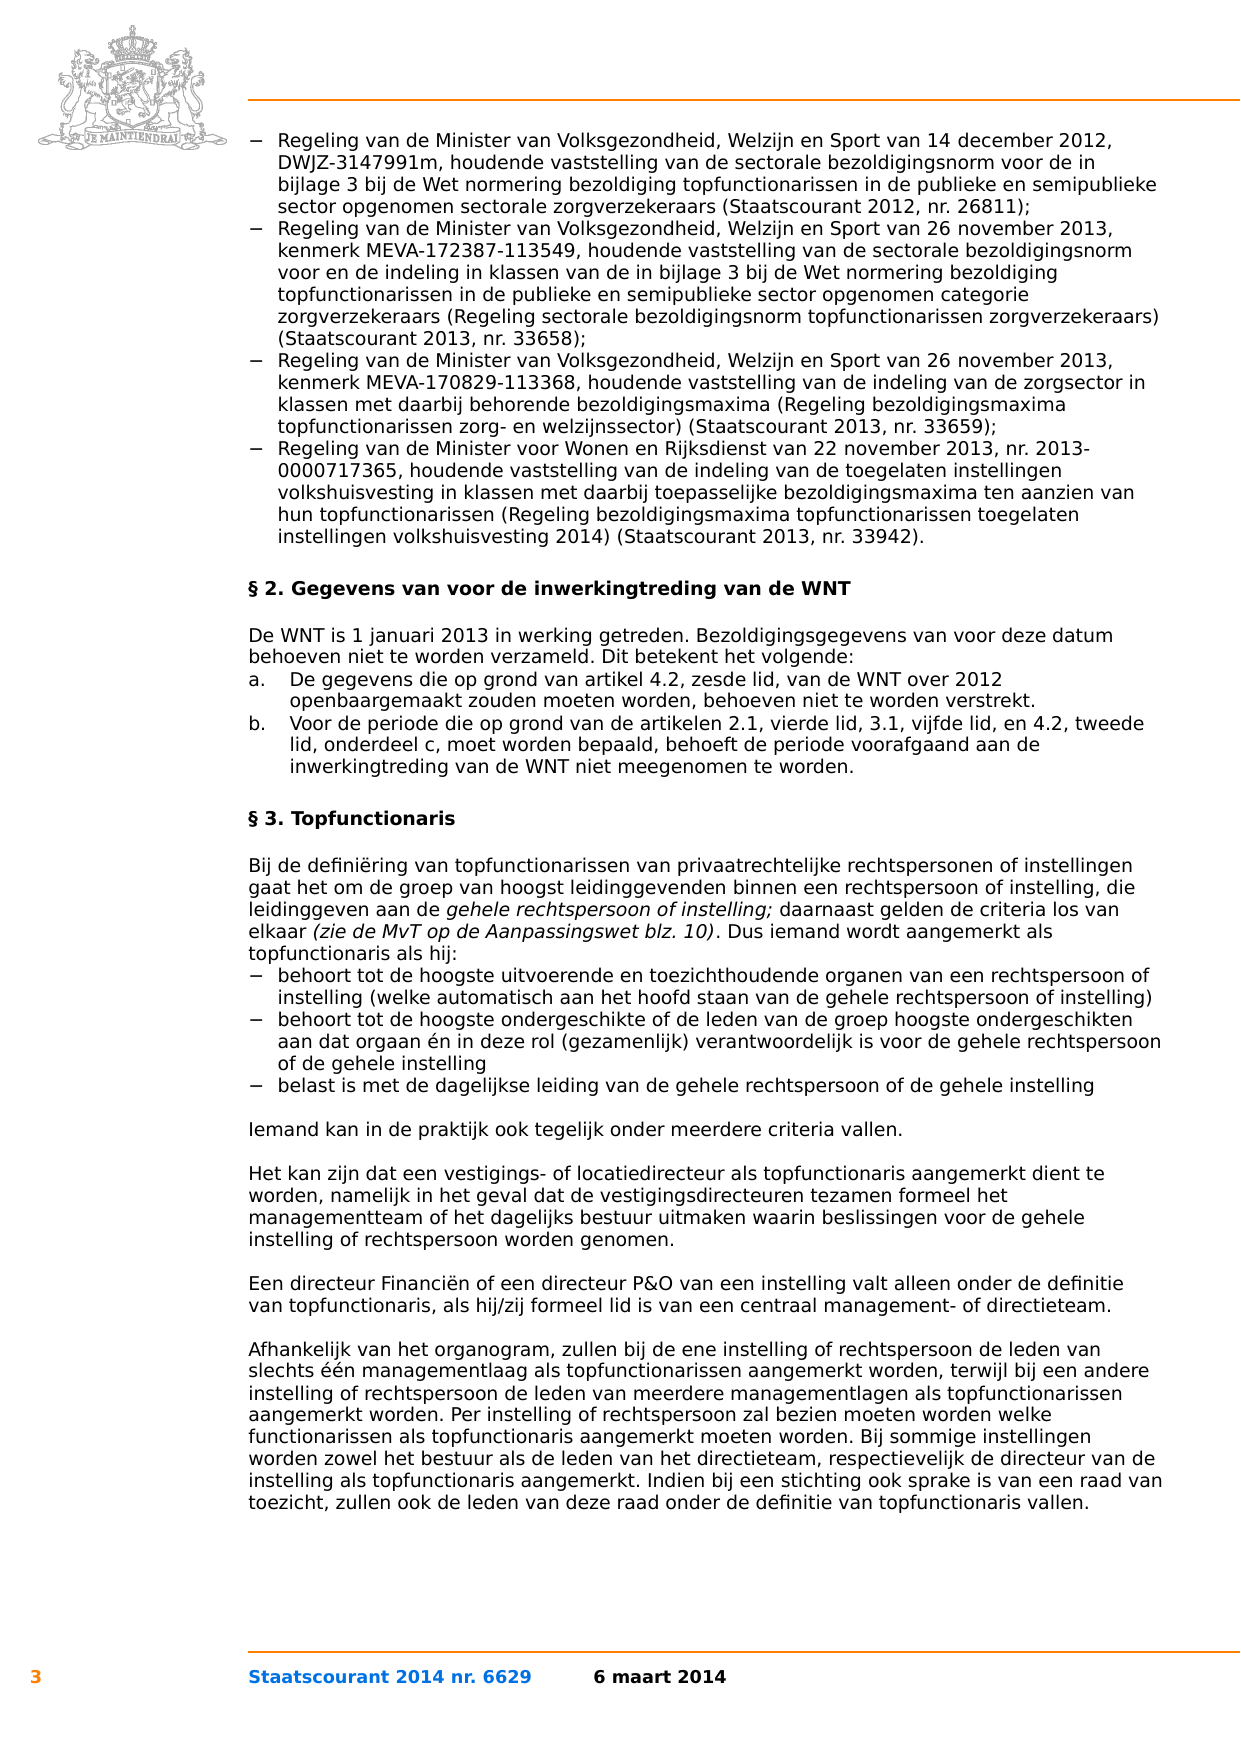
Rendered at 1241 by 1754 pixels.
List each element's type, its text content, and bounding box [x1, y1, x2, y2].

text − behoort tot de hoogste ondergeschikte of de leden van de groep hoogste ondergeschikten aan dat orgaan én in deze rol (gezamenlijk) verantwoordelijk is voor de gehele rechtspersoon of de gehele instelling [248, 1009, 1163, 1075]
text Bij de definiëring van topfunctionarissen van privaatrechtelijke rechtspersonen of instellingen gaat het om de groep van hoogst leidinggevenden binnen een rechtspersoon of instelling, die leidinggeven aan de gehele rechtspersoon of instelling; daarnaast gelden de criteria los van elkaar (zie de MvT op de Aanpassingswet blz. 10). Dus iemand wordt aangemerkt als topfunctionaris als hij: [248, 855, 1163, 965]
text − Regeling van de Minister van Volksgezondheid, Welzijn en Sport van 26 november 2013, kenmerk MEVA-170829-113368, houdende vaststelling van de indeling van de zorgsector in klassen met daarbij behorende bezoldigingsmaxima (Regeling bezoldigingsmaxima topfunctionarissen zorg- en welzijnssector) (Staatscourant 2013, nr. 33659); [248, 350, 1163, 438]
subtitle § 3. Topfunctionaris [248, 808, 1163, 830]
text − Regeling van de Minister van Volksgezondheid, Welzijn en Sport van 26 november 2013, kenmerk MEVA-172387-113549, houdende vaststelling van de sectorale bezoldigingsnorm voor en de indeling in klassen van de in bijlage 3 bij de Wet normering bezoldiging topfunctionarissen in de publieke en semipublieke sector opgenomen categorie zorgverzekeraars (Regeling sectorale bezoldigingsnorm topfunctionarissen zorgverzekeraars) (Staatscourant 2013, nr. 33658); [248, 218, 1163, 350]
text − Regeling van de Minister van Volksgezondheid, Welzijn en Sport van 14 december 2012, DWJZ-3147991m, houdende vaststelling van de sectorale bezoldigingsnorm voor de in bijlage 3 bij de Wet normering bezoldiging topfunctionarissen in de publieke en semipublieke sector opgenomen sectorale zorgverzekeraars (Staatscourant 2012, nr. 26811); [248, 130, 1163, 218]
text b. Voor de periode die op grond van de artikelen 2.1, vierde lid, 3.1, vijfde lid, en 4.2, tweede lid, onderdeel c, moet worden bepaald, behoeft de periode voorafgaand aan de inwerkingtreding van de WNT niet meegenomen te worden. [248, 712, 1163, 778]
text Een directeur Financiën of een directeur P&O van een instelling valt alleen onder de definitie van topfunctionaris, als hij/zij formeel lid is van een centraal management- of directieteam. [248, 1273, 1163, 1317]
text Afhankelijk van het organogram, zullen bij de ene instelling of rechtspersoon de leden van slechts één managementlaag als topfunctionarissen aangemerkt worden, terwijl bij een andere instelling of rechtspersoon de leden van meerdere managementlagen als topfunctionarissen aangemerkt worden. Per instelling of rechtspersoon zal bezien moeten worden welke functionarissen als topfunctionaris aangemerkt moeten worden. Bij sommige instellingen worden zowel het bestuur als de leden van het directieteam, respectievelijk de directeur van de instelling als topfunctionaris aangemerkt. Indien bij een stichting ook sprake is van een raad van toezicht, zullen ook de leden van deze raad onder de definitie van topfunctionaris vallen. [248, 1338, 1163, 1514]
text Iemand kan in de praktijk ook tegelijk onder meerdere criteria vallen. [248, 1119, 1163, 1141]
picture [38, 25, 227, 150]
text De WNT is 1 januari 2013 in werking getreden. Bezoldigingsgegevens van voor deze datum behoeven niet te worden verzameld. Dit betekent het volgende: [248, 624, 1163, 668]
text Het kan zijn dat een vestigings- of locatiedirecteur als topfunctionaris aangemerkt dient te worden, namelijk in het geval dat de vestigingsdirecteuren tezamen formeel het managementteam of het dagelijks bestuur uitmaken waarin beslissingen voor de gehele instelling of rechtspersoon worden genomen. [248, 1163, 1163, 1251]
subtitle § 2. Gegevens van voor de inwerkingtreding van de WNT [248, 577, 1163, 599]
text − behoort tot de hoogste uitvoerende en toezichthoudende organen van een rechtspersoon of instelling (welke automatisch aan het hoofd staan van de gehele rechtspersoon of instelling) [248, 965, 1163, 1009]
text − belast is met de dagelijkse leiding van de gehele rechtspersoon of de gehele instelling [248, 1075, 1163, 1097]
text a. De gegevens die op grond van artikel 4.2, zesde lid, van de WNT over 2012 openbaargemaakt zouden moeten worden, behoeven niet te worden verstrekt. [248, 668, 1163, 712]
text − Regeling van de Minister voor Wonen en Rijksdienst van 22 november 2013, nr. 2013-0000717365, houdende vaststelling van de indeling van de toegelaten instellingen volkshuisvesting in klassen met daarbij toepasselijke bezoldigingsmaxima ten aanzien van hun topfunctionarissen (Regeling bezoldigingsmaxima topfunctionarissen toegelaten instellingen volkshuisvesting 2014) (Staatscourant 2013, nr. 33942). [248, 438, 1163, 547]
